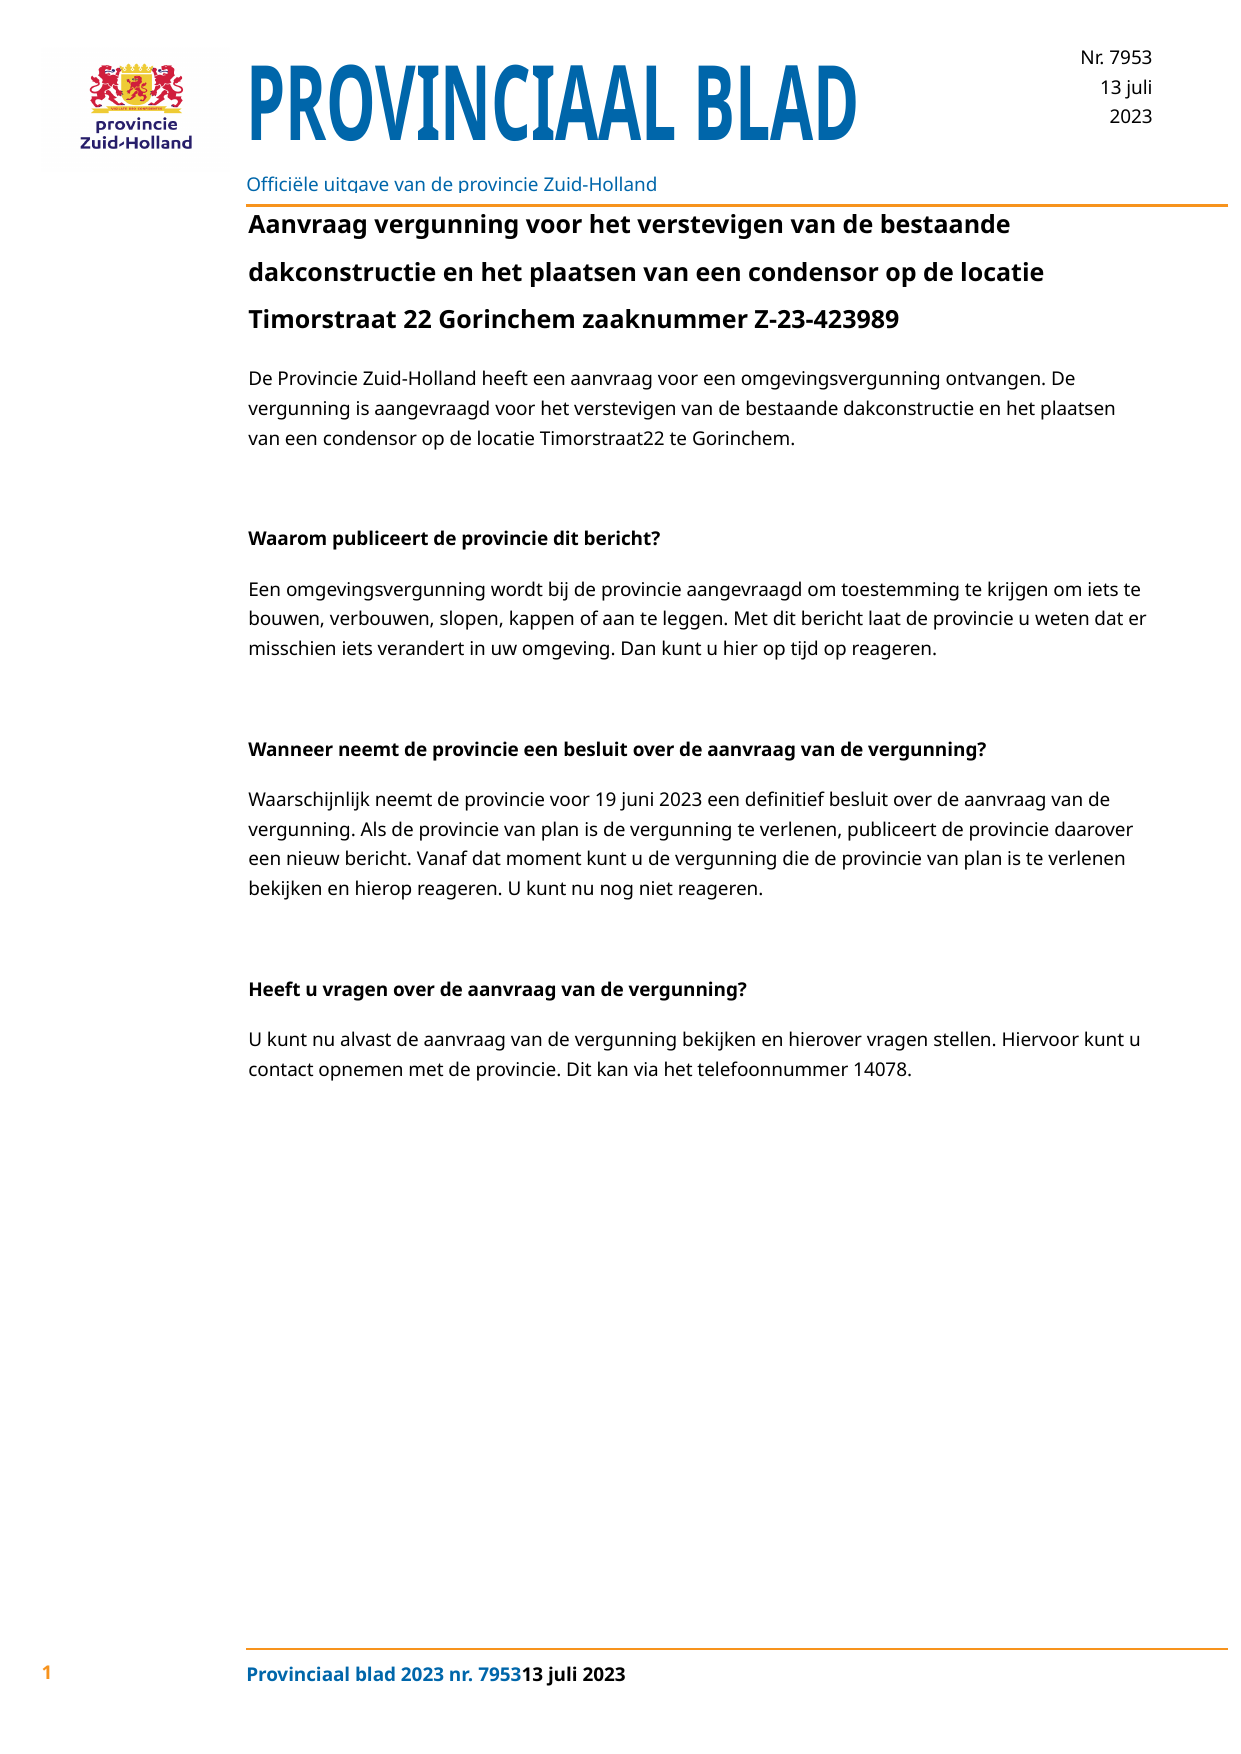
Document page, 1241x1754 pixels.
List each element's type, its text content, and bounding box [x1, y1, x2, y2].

text Aanvraag vergunning voor het verstevigen van de bestaande dakconstructie en het plaatsen van een condensor op de locatie Timorstraat 22 Gorinchem zaaknummer Z-23-423989 [248, 207, 1152, 336]
picture [41, 47, 231, 172]
text De Provincie Zuid-Holland heeft een aanvraag voor een omgevingsvergunning ontvangen. De vergunning is aangevraagd voor het verstevigen van de bestaande dakconstructie en het plaatsen van een condensor op de locatie Timorstraat22 te Gorinchem. [248, 366, 1152, 450]
text U kunt nu alvast de aanvraag van de vergunning bekijken en hierover vragen stellen. Hiervoor kunt u contact opnemen met de provincie. Dit kan via het telefoonnummer 14078. [248, 1026, 1152, 1082]
text Heeft u vragen over de aanvraag van de vergunning? [248, 976, 1152, 1002]
text Waarom publiceert de provincie dit bericht? [248, 526, 1152, 551]
text Een omgevingsvergunning wordt bij de provincie aangevraagd om toestemming te krijgen om iets te bouwen, verbouwen, slopen, kappen of aan te leggen. Met dit bericht laat de provincie u weten dat er misschien iets verandert in uw omgeving. Dan kunt u hier op tijd op reageren. [248, 576, 1152, 661]
text Waarschijnlijk neemt de provincie voor 19 juni 2023 een definitief besluit over de aanvraag van de vergunning. Als de provincie van plan is de vergunning te verlenen, publiceert de provincie daarover een nieuw bericht. Vanaf dat moment kunt u de vergunning die de provincie van plan is te verlenen bekijken en hierop reageren. U kunt nu nog niet reageren. [248, 786, 1152, 901]
text Wanneer neemt de provincie een besluit over de aanvraag van de vergunning? [248, 736, 1152, 762]
